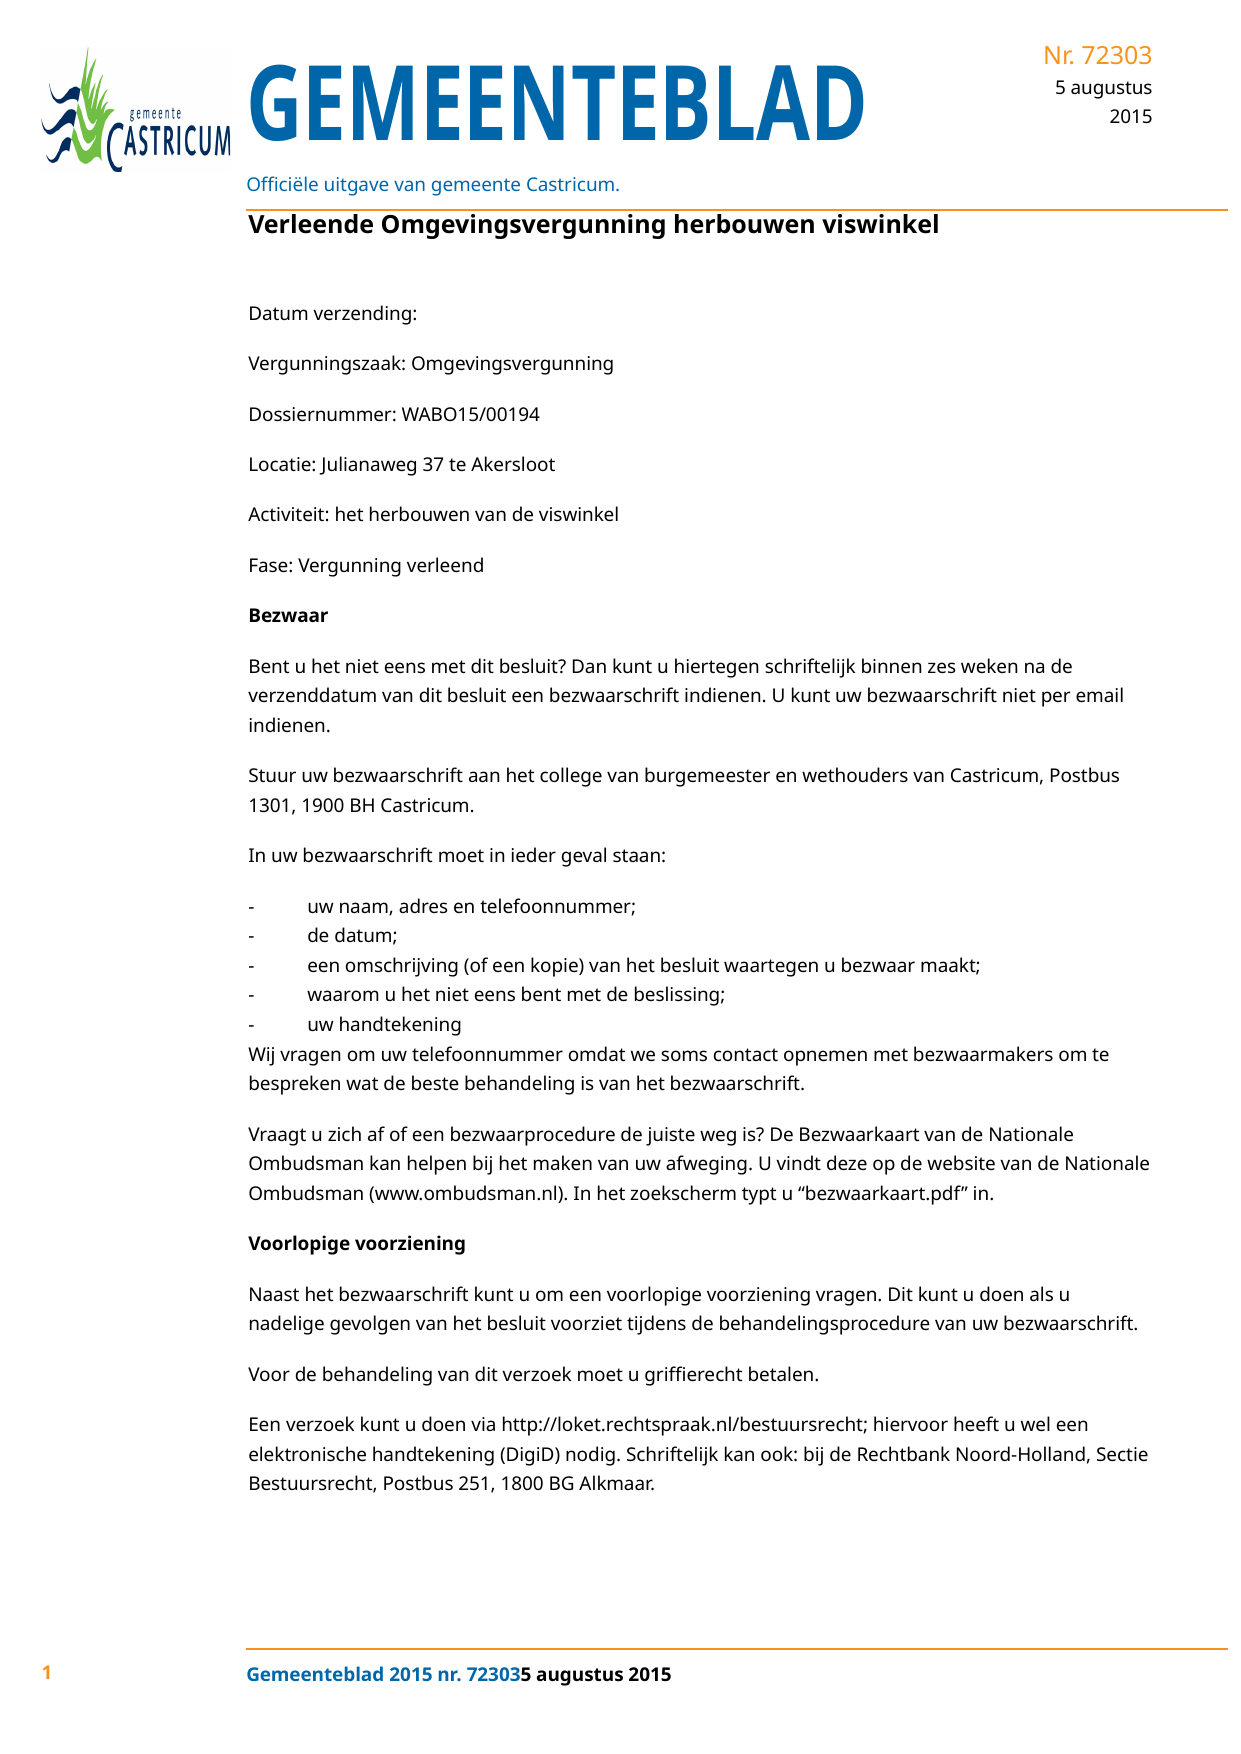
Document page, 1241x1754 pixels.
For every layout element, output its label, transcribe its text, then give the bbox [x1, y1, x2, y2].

text Locatie: Julianaweg 37 te Akersloot [248, 451, 1152, 477]
list waarom u het niet eens bent met de beslissing; [248, 982, 1152, 1007]
text Bezwaar [248, 602, 1152, 628]
text Bent u het niet eens met dit besluit? Dan kunt u hiertegen schriftelijk binnen zes weken na de verzenddatum van dit besluit een bezwaarschrift indienen. U kunt uw bezwaarschrift niet per email indienen. [248, 653, 1152, 738]
list de datum; [248, 922, 1152, 948]
text Voorlopige voorziening [248, 1230, 1152, 1256]
text Naast het bezwaarschrift kunt u om een voorlopige voorziening vragen. Dit kunt u doen als u nadelige gevolgen van het besluit voorziet tijdens de behandelingsprocedure van uw bezwaarschrift. [248, 1281, 1152, 1336]
text Een verzoek kunt u doen via http://loket.rechtspraak.nl/bestuursrecht; hiervoor heeft u wel een elektronische handtekening (DigiD) nodig. Schriftelijk kan ook: bij de Rechtbank Noord-Holland, Sectie Bestuursrecht, Postbus 251, 1800 BG Alkmaar. [248, 1411, 1152, 1496]
text Activiteit: het herbouwen van de viswinkel [248, 502, 1152, 527]
text Wij vragen om uw telefoonnummer omdat we soms contact opnemen met bezwaarmakers om te bespreken wat de beste behandeling is van het bezwaarschrift. [248, 1041, 1152, 1096]
text Dossiernummer: WABO15/00194 [248, 401, 1152, 426]
text Fase: Vergunning verleend [248, 552, 1152, 578]
text Vraagt u zich af of een bezwaarprocedure de juiste weg is? De Bezwaarkaart van de Nationale Ombudsman kan helpen bij het maken van uw afweging. U vindt deze op de website van de Nationale Ombudsman (www.ombudsman.nl). In het zoekscherm typt u “bezwaarkaart.pdf” in. [248, 1121, 1152, 1206]
text Datum verzending: [248, 300, 1152, 326]
list uw naam, adres en telefoonnummer; [248, 893, 1152, 918]
picture [41, 47, 231, 172]
list een omschrijving (of een kopie) van het besluit waartegen u bezwaar maakt; [248, 952, 1152, 978]
list uw handtekening [248, 1011, 1152, 1037]
text In uw bezwaarschrift moet in ieder geval staan: [248, 842, 1152, 868]
text Vergunningszaak: Omgevingsvergunning [248, 350, 1152, 376]
text Verleende Omgevingsvergunning herbouwen viswinkel [248, 211, 1152, 241]
text Voor de behandeling van dit verzoek moet u griffierecht betalen. [248, 1361, 1152, 1386]
text Stuur uw bezwaarschrift aan het college van burgemeester en wethouders van Castricum, Postbus 1301, 1900 BH Castricum. [248, 762, 1152, 818]
